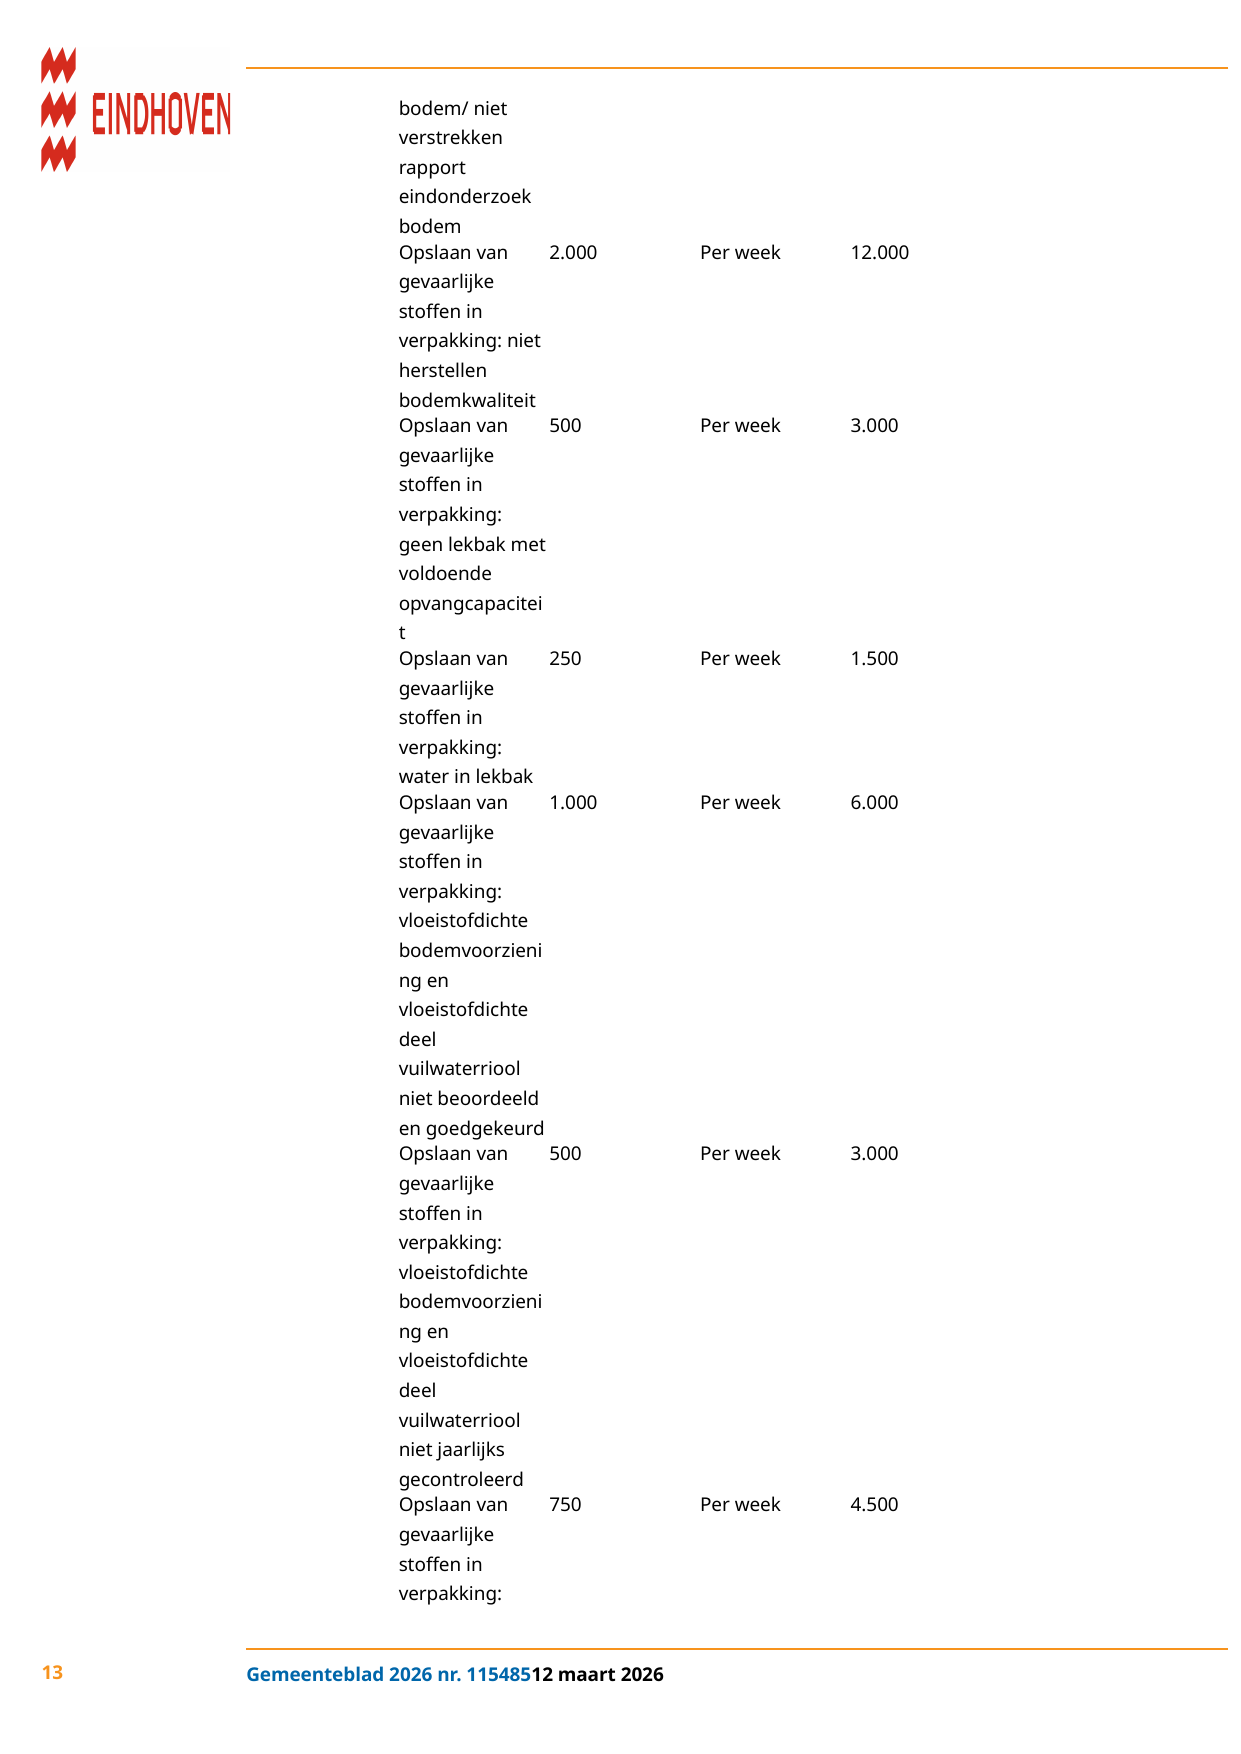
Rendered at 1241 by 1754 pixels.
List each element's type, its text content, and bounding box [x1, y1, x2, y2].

table_cell [1001, 95, 1152, 239]
table_cell Per week [700, 239, 850, 412]
table_cell Per week [700, 645, 850, 789]
table_cell [1001, 789, 1152, 1141]
table_cell 12.000 [850, 239, 1001, 412]
table_cell Opslaan van gevaarlijke stoffen in verpakking: [399, 1492, 549, 1606]
table_cell [850, 95, 1001, 239]
table_cell [248, 1492, 398, 1606]
table_cell Opslaan van gevaarlijke stoffen in verpakking: water in lekbak [399, 645, 549, 789]
table_cell [248, 239, 398, 412]
table_cell Per week [700, 1141, 850, 1492]
table_cell [1001, 645, 1152, 789]
table_cell [248, 1141, 398, 1492]
picture [41, 47, 231, 172]
table_cell 3.000 [850, 1141, 1001, 1492]
table_cell [549, 95, 700, 239]
table_cell Per week [700, 1492, 850, 1606]
table_cell [1001, 1141, 1152, 1492]
table_cell [248, 95, 398, 239]
table_cell [248, 413, 398, 645]
table_cell Opslaan van gevaarlijke stoffen in verpakking: vloeistofdichte bodemvoorziening en vloeistofdichte deel vuilwaterriool niet jaarlijks gecontroleerd [399, 1141, 549, 1492]
table_cell 3.000 [850, 413, 1001, 645]
table_cell 6.000 [850, 789, 1001, 1141]
table_cell Opslaan van gevaarlijke stoffen in verpakking: vloeistofdichte bodemvoorziening en vloeistofdichte deel vuilwaterriool niet beoordeeld en goedgekeurd [399, 789, 549, 1141]
table_cell 250 [549, 645, 700, 789]
table_cell 750 [549, 1492, 700, 1606]
table_cell Opslaan van gevaarlijke stoffen in verpakking: geen lekbak met voldoende opvangcapaciteit [399, 413, 549, 645]
table_cell Per week [700, 789, 850, 1141]
table_cell 2.000 [549, 239, 700, 412]
table_cell Per week [700, 413, 850, 645]
table_cell [248, 789, 398, 1141]
table_cell bodem/ niet verstrekken rapport eindonderzoek bodem [399, 95, 549, 239]
table_cell 4.500 [850, 1492, 1001, 1606]
table_cell Opslaan van gevaarlijke stoffen in verpakking: niet herstellen bodemkwaliteit [399, 239, 549, 412]
table_cell 500 [549, 1141, 700, 1492]
table_cell 1.000 [549, 789, 700, 1141]
table_cell 1.500 [850, 645, 1001, 789]
table_cell [1001, 1492, 1152, 1606]
table_cell [1001, 413, 1152, 645]
table_cell 500 [549, 413, 700, 645]
table_cell [1001, 239, 1152, 412]
table_cell [248, 645, 398, 789]
table_cell [700, 95, 850, 239]
